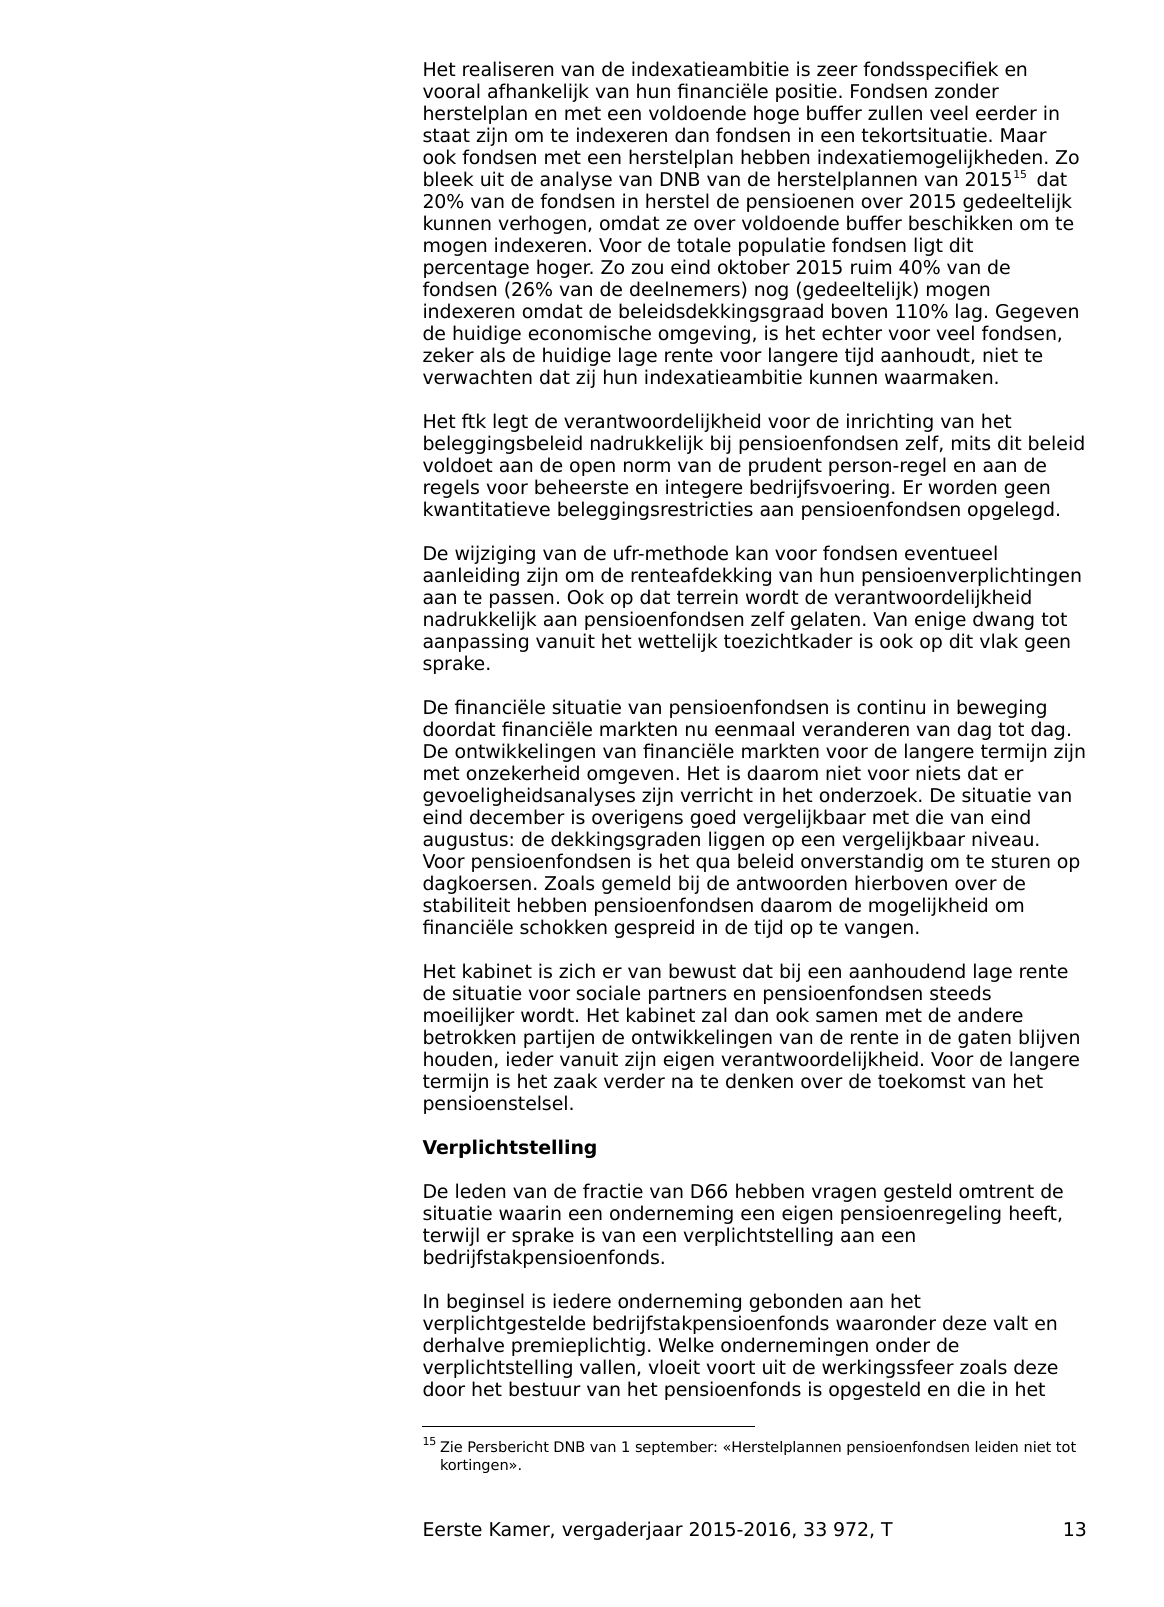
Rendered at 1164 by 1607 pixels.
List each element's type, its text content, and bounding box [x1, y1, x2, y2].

text De financiële situatie van pensioenfondsen is continu in beweging doordat financiële markten nu eenmaal veranderen van dag tot dag. De ontwikkelingen van financiële markten voor de langere termijn zijn met onzekerheid omgeven. Het is daarom niet voor niets dat er gevoeligheidsanalyses zijn verricht in het onderzoek. De situatie van eind december is overigens goed vergelijkbaar met die van eind augustus: de dekkingsgraden liggen op een vergelijkbaar niveau. Voor pensioenfondsen is het qua beleid onverstandig om te sturen op dagkoersen. Zoals gemeld bij de antwoorden hierboven over de stabiliteit hebben pensioenfondsen daarom de mogelijkheid om financiële schokken gespreid in de tijd op te vangen. [422, 697, 1087, 939]
text Het kabinet is zich er van bewust dat bij een aanhoudend lage rente de situatie voor sociale partners en pensioenfondsen steeds moeilijker wordt. Het kabinet zal dan ook samen met de andere betrokken partijen de ontwikkelingen van de rente in de gaten blijven houden, ieder vanuit zijn eigen verantwoordelijkheid. Voor de langere termijn is het zaak verder na te denken over de toekomst van het pensioenstelsel. [422, 961, 1087, 1115]
text Het realiseren van de indexatieambitie is zeer fondsspecifiek en vooral afhankelijk van hun financiële positie. Fondsen zonder herstelplan en met een voldoende hoge buffer zullen veel eerder in staat zijn om te indexeren dan fondsen in een tekortsituatie. Maar ook fondsen met een herstelplan hebben indexatiemogelijkheden. Zo bleek uit de analyse van DNB van de herstelplannen van 2015 dat 20% van de fondsen in herstel de pensioenen over 2015 gedeeltelijk kunnen verhogen, omdat ze over voldoende buffer beschikken om te mogen indexeren. Voor de totale populatie fondsen ligt dit percentage hoger. Zo zou eind oktober 2015 ruim 40% van de fondsen (26% van de deelnemers) nog (gedeeltelijk) mogen indexeren omdat de beleidsdekkingsgraad boven 110% lag. Gegeven de huidige economische omgeving, is het echter voor veel fondsen, zeker als de huidige lage rente voor langere tijd aanhoudt, niet te verwachten dat zij hun indexatieambitie kunnen waarmaken. [422, 59, 1087, 389]
text Het ftk legt de verantwoordelijkheid voor de inrichting van het beleggingsbeleid nadrukkelijk bij pensioenfondsen zelf, mits dit beleid voldoet aan de open norm van de prudent person-regel en aan de regels voor beheerste en integere bedrijfsvoering. Er worden geen kwantitatieve beleggingsrestricties aan pensioenfondsen opgelegd. [422, 411, 1087, 521]
text Zie Persbericht DNB van 1 september: «Herstelplannen pensioenfondsen leiden niet tot kortingen». [422, 1435, 1087, 1474]
text De wijziging van de ufr-methode kan voor fondsen eventueel aanleiding zijn om de renteafdekking van hun pensioenverplichtingen aan te passen. Ook op dat terrein wordt de verantwoordelijkheid nadrukkelijk aan pensioenfondsen zelf gelaten. Van enige dwang tot aanpassing vanuit het wettelijk toezichtkader is ook op dit vlak geen sprake. [422, 543, 1087, 675]
text In beginsel is iedere onderneming gebonden aan het verplichtgestelde bedrijfstakpensioenfonds waaronder deze valt en derhalve premieplichtig. Welke ondernemingen onder de verplichtstelling vallen, vloeit voort uit de werkingssfeer zoals deze door het bestuur van het pensioenfonds is opgesteld en die in het [422, 1291, 1087, 1401]
subtitle Verplichtstelling [422, 1137, 1087, 1159]
text De leden van de fractie van D66 hebben vragen gesteld omtrent de situatie waarin een onderneming een eigen pensioenregeling heeft, terwijl er sprake is van een verplichtstelling aan een bedrijfstakpensioenfonds. [422, 1181, 1087, 1269]
